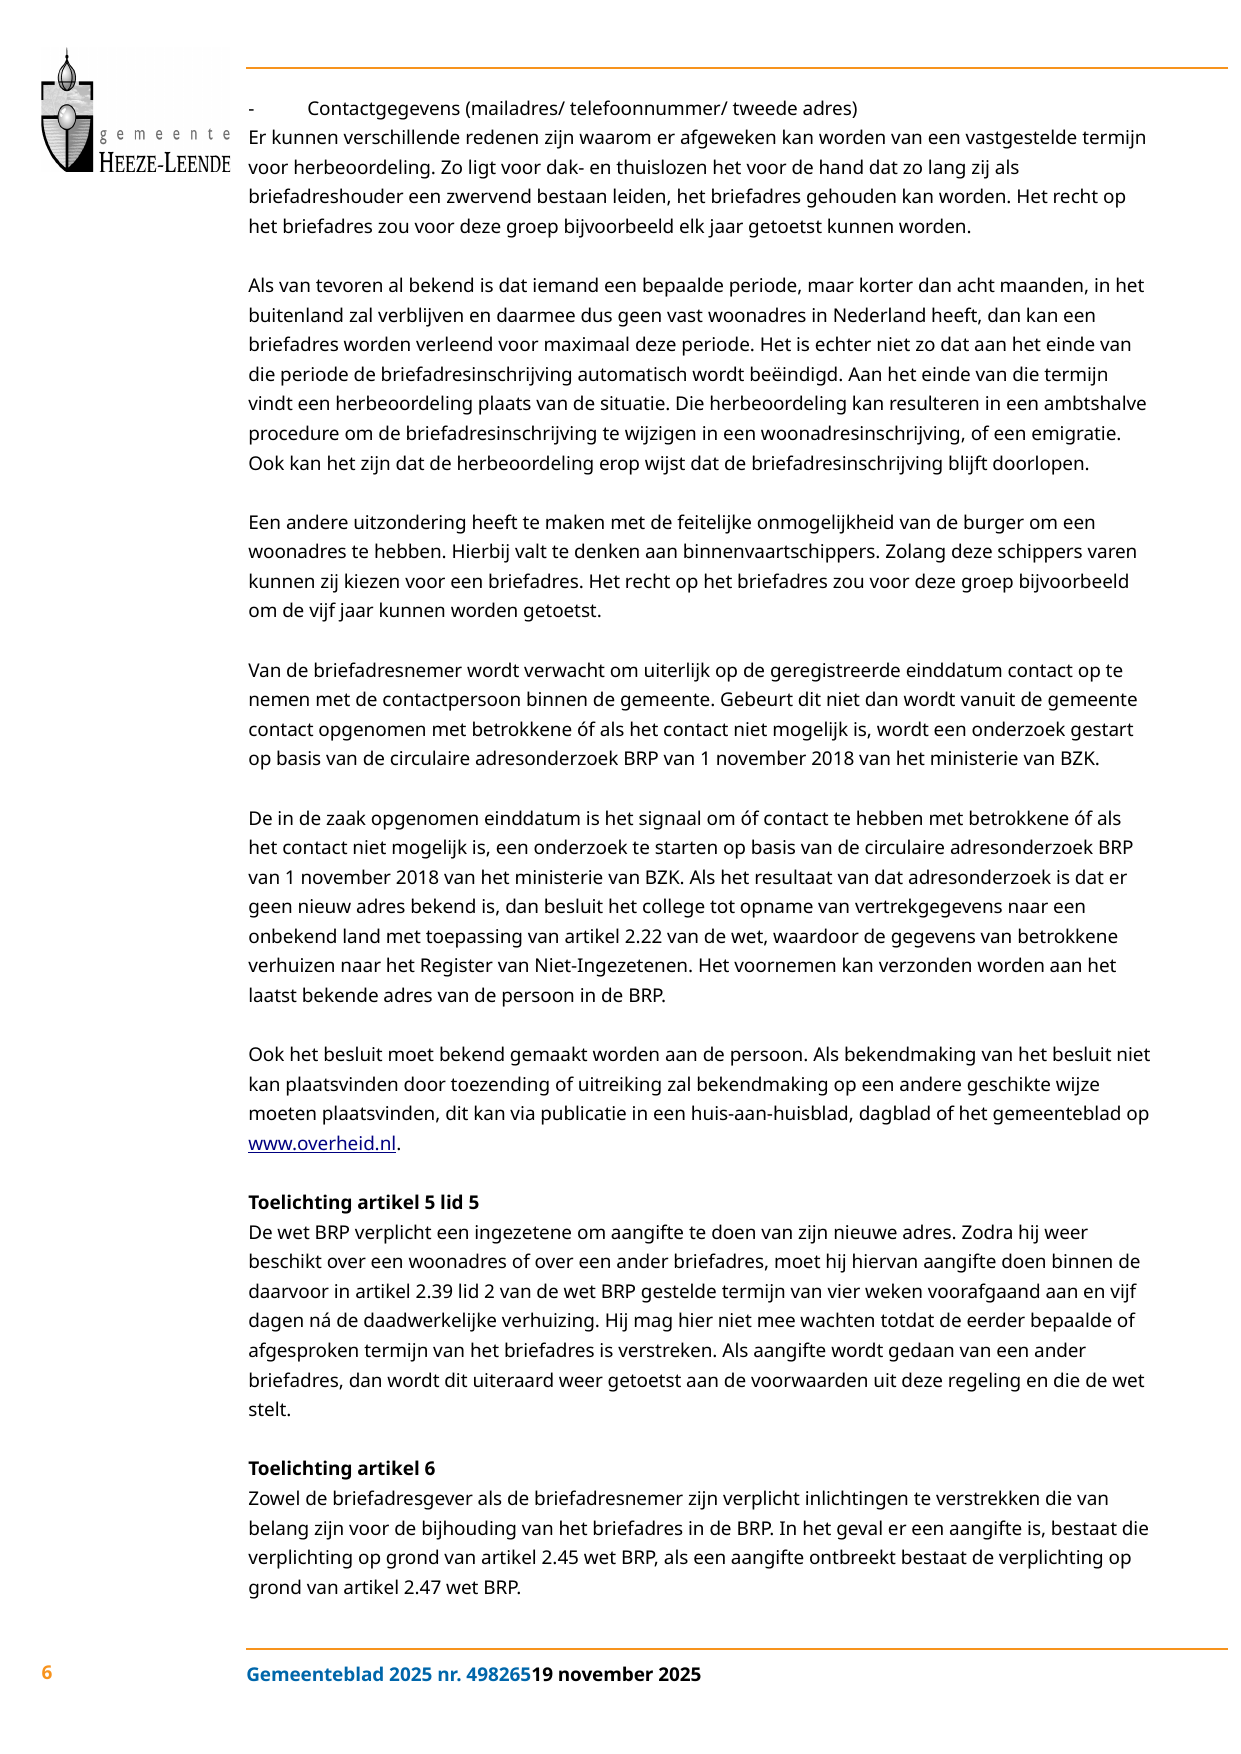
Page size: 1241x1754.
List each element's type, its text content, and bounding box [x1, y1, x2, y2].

picture [41, 47, 231, 172]
text Toelichting artikel 6 [248, 1456, 1152, 1481]
text Als van tevoren al bekend is dat iemand een bepaalde periode, maar korter dan acht maanden, in het buitenland zal verblijven en daarmee dus geen vast woonadres in Nederland heeft, dan kan een briefadres worden verleend voor maximaal deze periode. Het is echter niet zo dat aan het einde van die periode de briefadresinschrijving automatisch wordt beëindigd. Aan het einde van die termijn vindt een herbeoordeling plaats van de situatie. Die herbeoordeling kan resulteren in een ambtshalve procedure om de briefadresinschrijving te wijzigen in een woonadresinschrijving, of een emigratie. Ook kan het zijn dat de herbeoordeling erop wijst dat de briefadresinschrijving blijft doorlopen. [248, 272, 1152, 476]
text De in de zaak opgenomen einddatum is het signaal om óf contact te hebben met betrokkene óf als het contact niet mogelijk is, een onderzoek te starten op basis van de circulaire adresonderzoek BRP van 1 november 2018 van het ministerie van BZK. Als het resultaat van dat adresonderzoek is dat er geen nieuw adres bekend is, dan besluit het college tot opname van vertrekgegevens naar een onbekend land met toepassing van artikel 2.22 van de wet, waardoor de gegevens van betrokkene verhuizen naar het Register van Niet-Ingezetenen. Het voornemen kan verzonden worden aan het laatst bekende adres van de persoon in de BRP. [248, 805, 1152, 1008]
text De wet BRP verplicht een ingezetene om aangifte te doen van zijn nieuwe adres. Zodra hij weer beschikt over een woonadres of over een ander briefadres, moet hij hiervan aangifte doen binnen de daarvoor in artikel 2.39 lid 2 van de wet BRP gestelde termijn van vier weken voorafgaand aan en vijf dagen ná de daadwerkelijke verhuizing. Hij mag hier niet mee wachten totdat de eerder bepaalde of afgesproken termijn van het briefadres is verstreken. Als aangifte wordt gedaan van een ander briefadres, dan wordt dit uiteraard weer getoetst aan de voorwaarden uit deze regeling en die de wet stelt. [248, 1219, 1152, 1422]
text Toelichting artikel 5 lid 5 [248, 1189, 1152, 1215]
text Van de briefadresnemer wordt verwacht om uiterlijk op de geregistreerde einddatum contact op te nemen met de contactpersoon binnen de gemeente. Gebeurt dit niet dan wordt vanuit de gemeente contact opgenomen met betrokkene óf als het contact niet mogelijk is, wordt een onderzoek gestart op basis van de circulaire adresonderzoek BRP van 1 november 2018 van het ministerie van BZK. [248, 657, 1152, 771]
text Ook het besluit moet bekend gemaakt worden aan de persoon. Als bekendmaking van het besluit niet kan plaatsvinden door toezending of uitreiking zal bekendmaking op een andere geschikte wijze moeten plaatsvinden, dit kan via publicatie in een huis-aan-huisblad, dagblad of het gemeenteblad op www.overheid.nl. [248, 1041, 1152, 1156]
text Een andere uitzondering heeft te maken met de feitelijke onmogelijkheid van de burger om een woonadres te hebben. Hierbij valt te denken aan binnenvaartschippers. Zolang deze schippers varen kunnen zij kiezen voor een briefadres. Het recht op het briefadres zou voor deze groep bijvoorbeeld om de vijf jaar kunnen worden getoetst. [248, 509, 1152, 623]
text Er kunnen verschillende redenen zijn waarom er afgeweken kan worden van een vastgestelde termijn voor herbeoordeling. Zo ligt voor dak- en thuislozen het voor de hand dat zo lang zij als briefadreshouder een zwervend bestaan leiden, het briefadres gehouden kan worden. Het recht op het briefadres zou voor deze groep bijvoorbeeld elk jaar getoetst kunnen worden. [248, 124, 1152, 239]
list Contactgegevens (mailadres/ telefoonnummer/ tweede adres) [248, 95, 1152, 121]
text Zowel de briefadresgever als de briefadresnemer zijn verplicht inlichtingen te verstrekken die van belang zijn voor de bijhouding van het briefadres in de BRP. In het geval er een aangifte is, bestaat die verplichting op grond van artikel 2.45 wet BRP, als een aangifte ontbreekt bestaat de verplichting op grond van artikel 2.47 wet BRP. [248, 1485, 1152, 1600]
